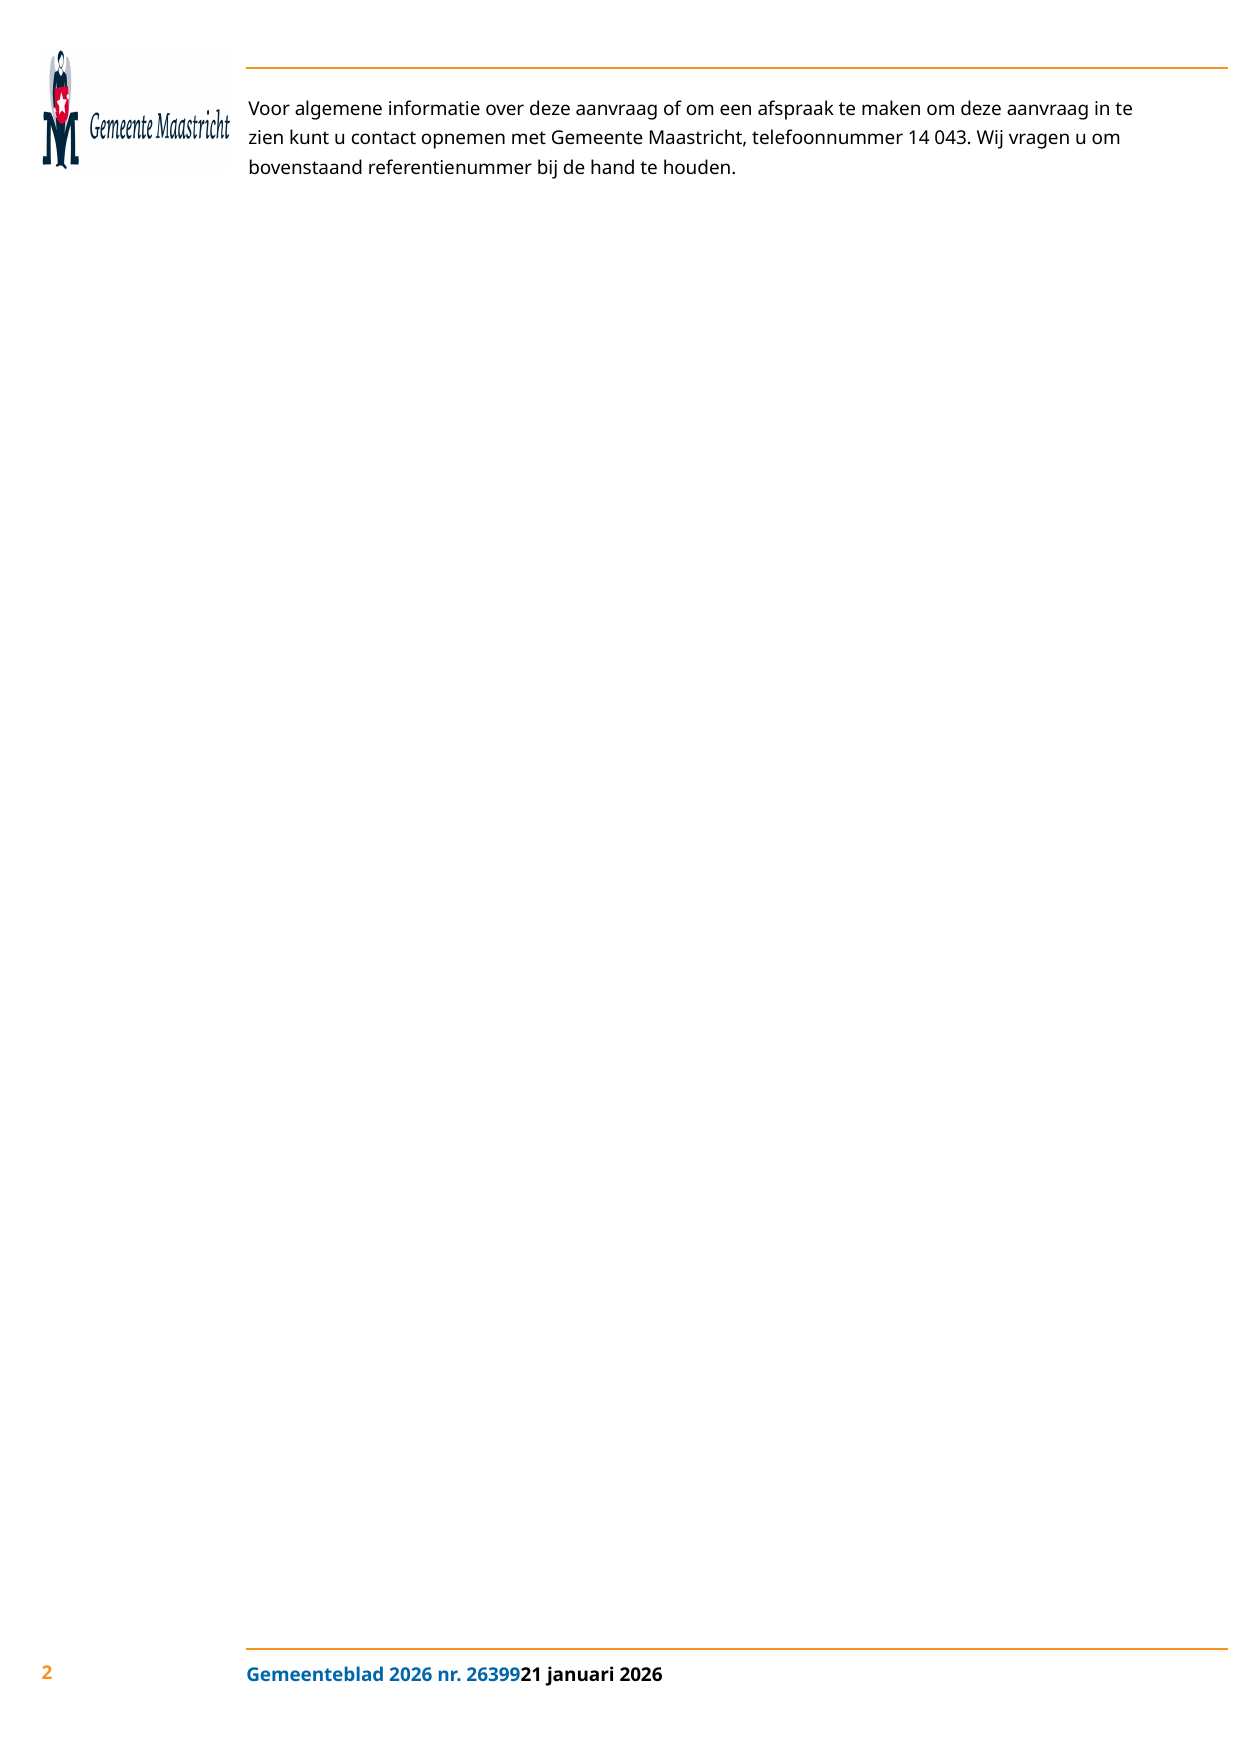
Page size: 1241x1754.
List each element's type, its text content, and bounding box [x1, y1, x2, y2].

text Voor algemene informatie over deze aanvraag of om een afspraak te maken om deze aanvraag in te zien kunt u contact opnemen met Gemeente Maastricht, telefoonnummer 14 043. Wij vragen u om bovenstaand referentienummer bij de hand te houden. [248, 95, 1152, 180]
picture [41, 47, 231, 172]
